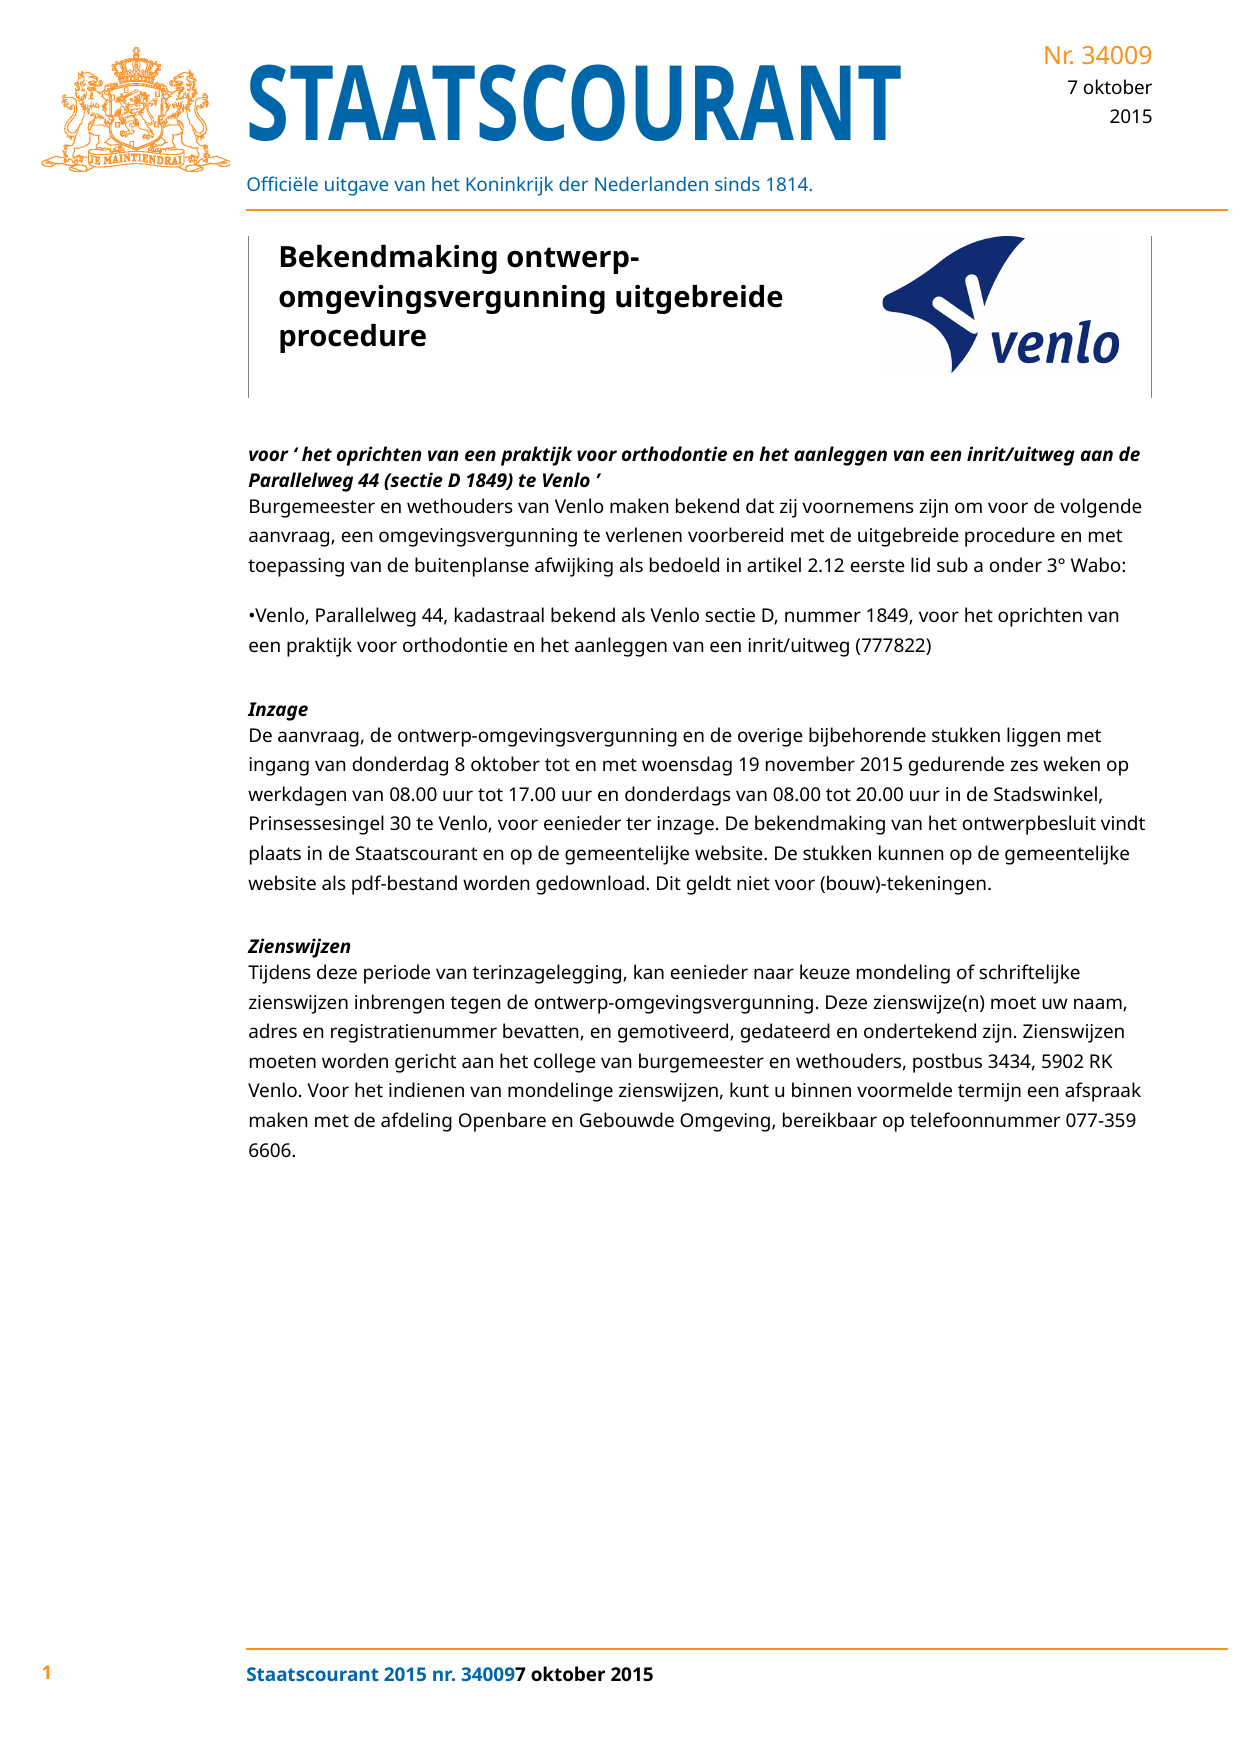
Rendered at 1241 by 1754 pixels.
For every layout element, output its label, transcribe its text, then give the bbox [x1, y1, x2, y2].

picture [41, 47, 231, 172]
table_header Bekendmaking ontwerp-omgevingsvergunning uitgebreide procedure [249, 236, 850, 398]
text •Venlo, Parallelweg 44, kadastraal bekend als Venlo sectie D, nummer 1849, voor het oprichten van een praktijk voor orthodontie en het aanleggen van een inrit/uitweg (777822) [248, 602, 1152, 658]
table_header [850, 236, 1151, 398]
text De aanvraag, de ontwerp-omgevingsvergunning en de overige bijbehorende stukken liggen met ingang van donderdag 8 oktober tot en met woensdag 19 november 2015 gedurende zes weken op werkdagen van 08.00 uur tot 17.00 uur en donderdags van 08.00 tot 20.00 uur in de Stadswinkel, Prinsessesingel 30 te Venlo, voor eenieder ter inzage. De bekendmaking van het ontwerpbesluit vindt plaats in de Staatscourant en op de gemeentelijke website. De stukken kunnen op de gemeentelijke website als pdf-bestand worden gedownload. Dit geldt niet voor (bouw)-tekeningen. [248, 722, 1152, 895]
text Burgemeester en wethouders van Venlo maken bekend dat zij voornemens zijn om voor de volgende aanvraag, een omgevingsvergunning te verlenen voorbereid met de uitgebreide procedure en met toepassing van de buitenplanse afwijking als bedoeld in artikel 2.12 eerste lid sub a onder 3° Wabo: [248, 493, 1152, 578]
text Tijdens deze periode van terinzagelegging, kan eenieder naar keuze mondeling of schriftelijke zienswijzen inbrengen tegen de ontwerp-omgevingsvergunning. Deze zienswijze(n) moet uw naam, adres en registratienummer bevatten, en gemotiveerd, gedateerd en ondertekend zijn. Zienswijzen moeten worden gericht aan het college van burgemeester en wethouders, postbus 3434, 5902 RK Venlo. Voor het indienen van mondelinge zienswijzen, kunt u binnen voormelde termijn een afspraak maken met de afdeling Openbare en Gebouwde Omgeving, bereikbaar op telefoonnummer 077-359 6606. [248, 959, 1152, 1163]
text Inzage [248, 696, 1152, 722]
picture [882, 236, 1119, 373]
text voor ‘ het oprichten van een praktijk voor orthodontie en het aanleggen van een inrit/uitweg aan de Parallelweg 44 (sectie D 1849) te Venlo ’ [248, 441, 1152, 493]
text Zienswijzen [248, 934, 1152, 959]
